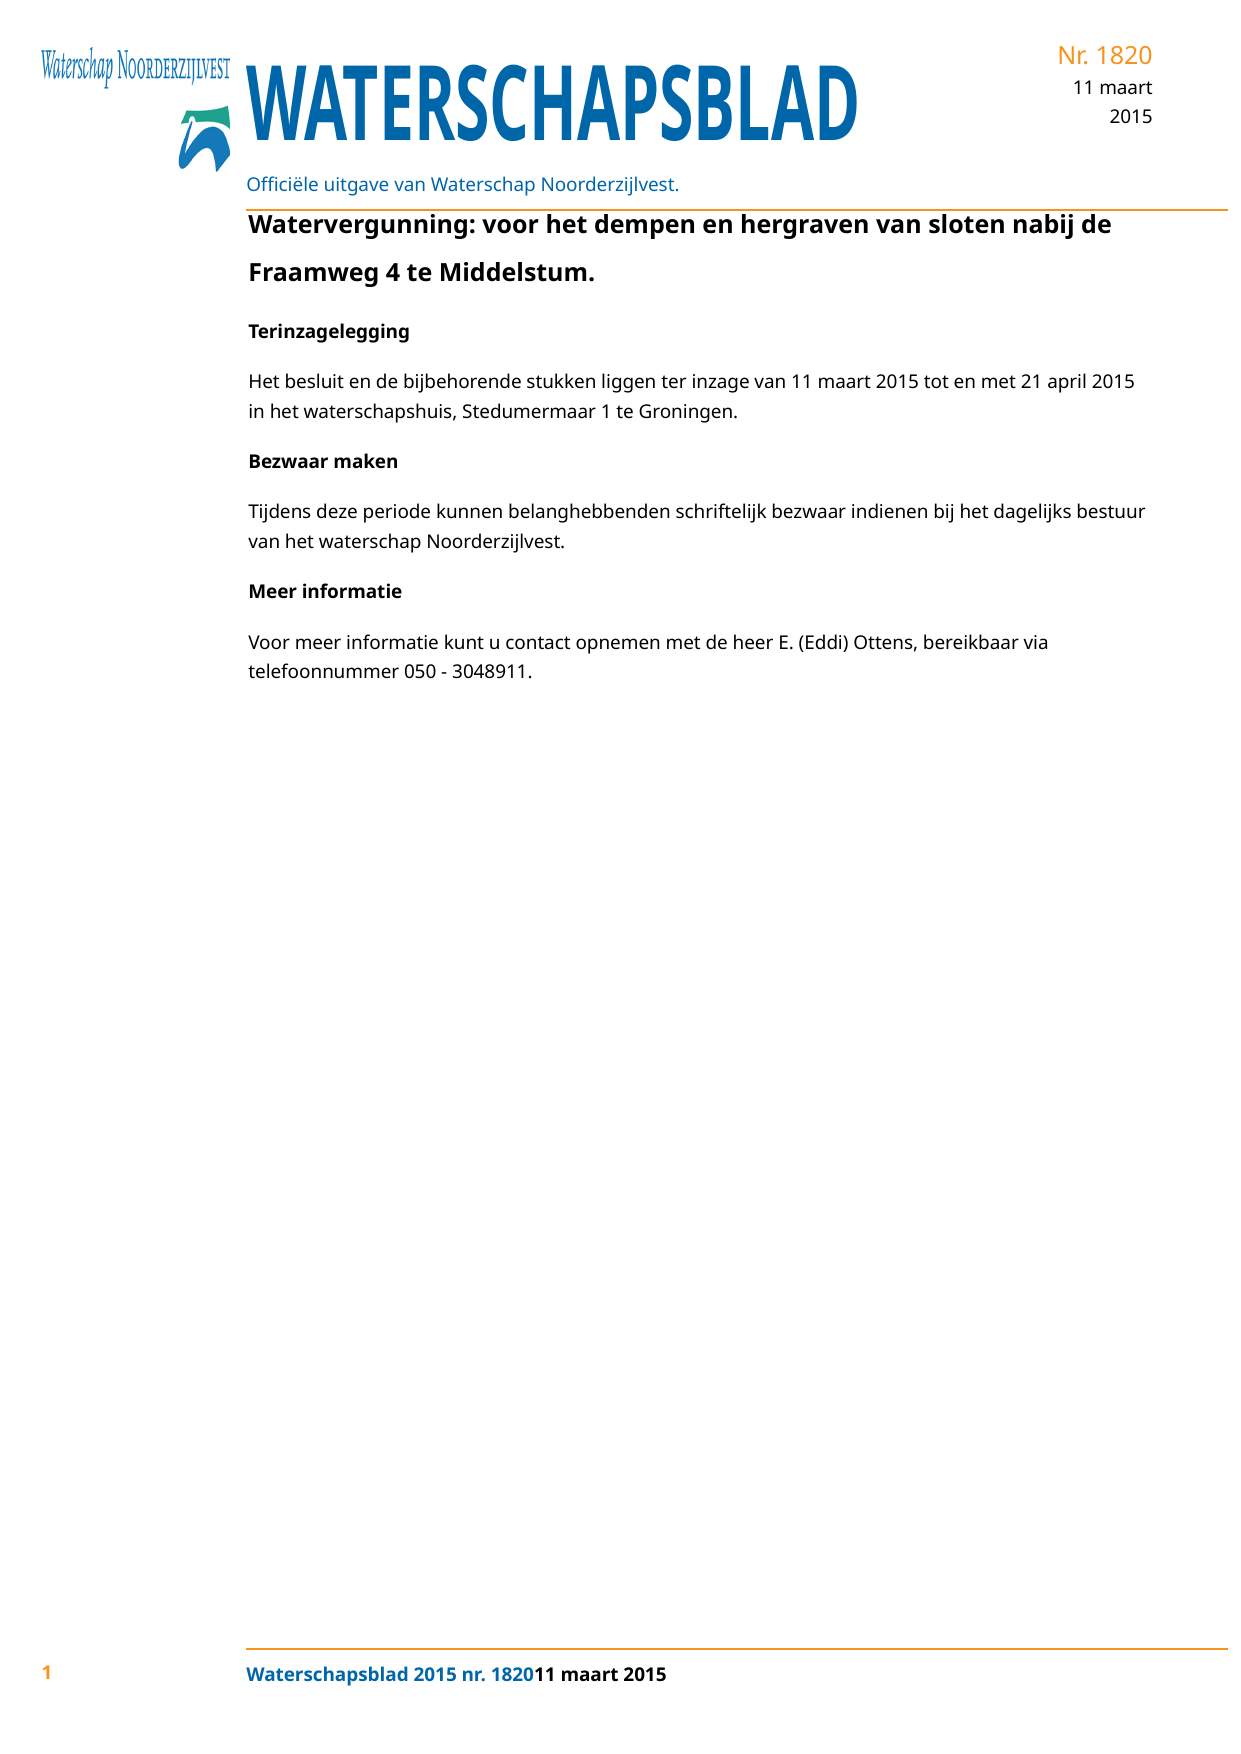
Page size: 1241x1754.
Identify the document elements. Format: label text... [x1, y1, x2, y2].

text Tijdens deze periode kunnen belanghebbenden schriftelijk bezwaar indienen bij het dagelijks bestuur van het waterschap Noorderzijlvest. [248, 499, 1152, 554]
text Het besluit en de bijbehorende stukken liggen ter inzage van 11 maart 2015 tot en met 21 april 2015 in het waterschapshuis, Stedumermaar 1 te Groningen. [248, 368, 1152, 424]
text Meer informatie [248, 579, 1152, 604]
text Bezwaar maken [248, 448, 1152, 474]
text Terinzagelegging [248, 318, 1152, 344]
text Watervergunning: voor het dempen en hergraven van sloten nabij de Fraamweg 4 te Middelstum. [248, 211, 1152, 288]
picture [41, 47, 231, 172]
text Voor meer informatie kunt u contact opnemen met de heer E. (Eddi) Ottens, bereikbaar via telefoonnummer 050 - 3048911. [248, 629, 1152, 684]
